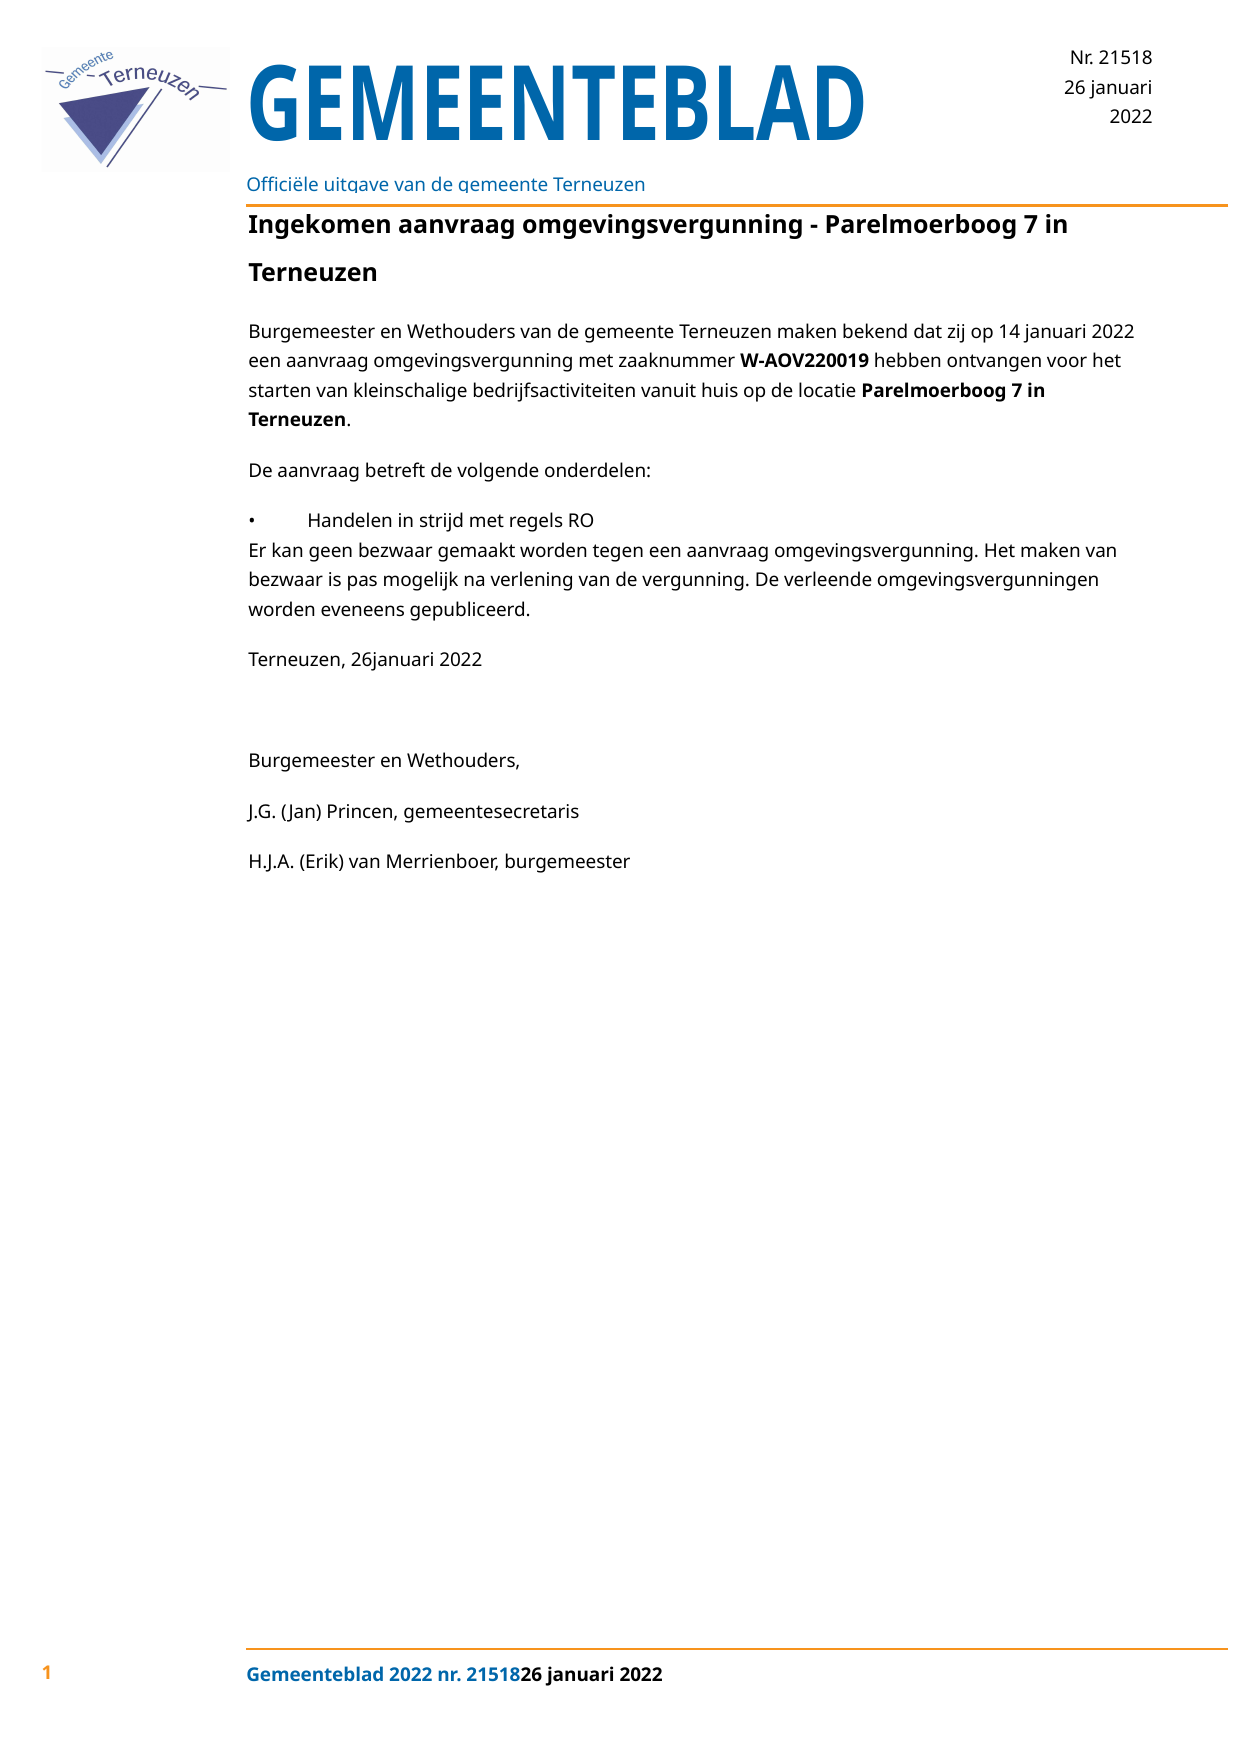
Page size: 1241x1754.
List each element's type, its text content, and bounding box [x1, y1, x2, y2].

list Handelen in strijd met regels RO [248, 507, 1152, 533]
text J.G. (Jan) Princen, gemeentesecretaris [248, 798, 1152, 824]
text Terneuzen, 26januari 2022 [248, 647, 1152, 672]
text Ingekomen aanvraag omgevingsvergunning - Parelmoerboog 7 in Terneuzen [248, 207, 1152, 288]
text Burgemeester en Wethouders, [248, 747, 1152, 773]
text De aanvraag betreft de volgende onderdelen: [248, 457, 1152, 483]
text H.J.A. (Erik) van Merrienboer, burgemeester [248, 848, 1152, 874]
picture [41, 47, 231, 172]
text Burgemeester en Wethouders van de gemeente Terneuzen maken bekend dat zij op 14 januari 2022 een aanvraag omgevingsvergunning met zaaknummer W-AOV220019 hebben ontvangen voor het starten van kleinschalige bedrijfsactiviteiten vanuit huis op de locatie Parelmoerboog 7 in Terneuzen. [248, 318, 1152, 432]
text Er kan geen bezwaar gemaakt worden tegen een aanvraag omgevingsvergunning. Het maken van bezwaar is pas mogelijk na verlening van de vergunning. De verleende omgevingsvergunningen worden eveneens gepubliceerd. [248, 537, 1152, 622]
